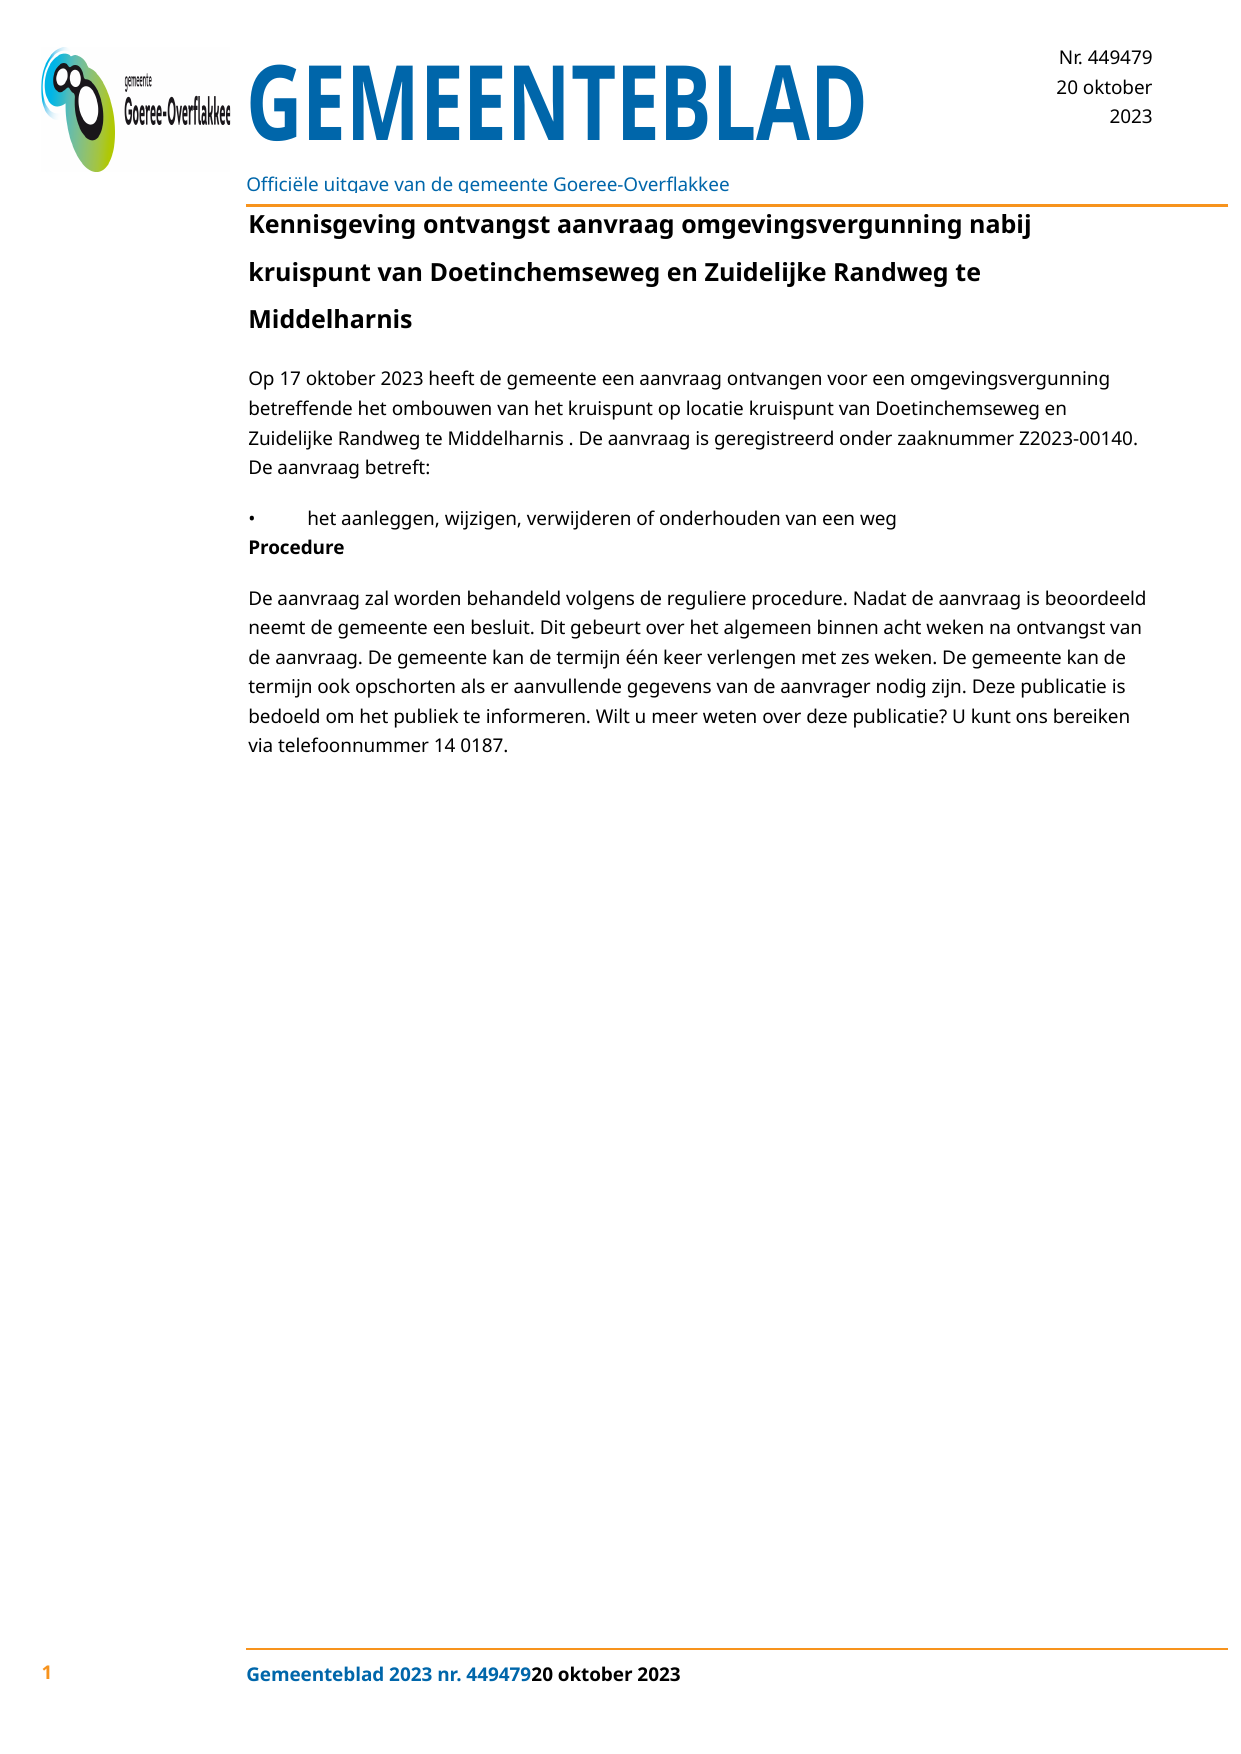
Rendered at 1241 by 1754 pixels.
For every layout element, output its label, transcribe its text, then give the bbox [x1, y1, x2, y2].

text Op 17 oktober 2023 heeft de gemeente een aanvraag ontvangen voor een omgevingsvergunning betreffende het ombouwen van het kruispunt op locatie kruispunt van Doetinchemseweg en Zuidelijke Randweg te Middelharnis . De aanvraag is geregistreerd onder zaaknummer Z2023-00140. De aanvraag betreft: [248, 366, 1152, 480]
picture [41, 47, 231, 172]
text Kennisgeving ontvangst aanvraag omgevingsvergunning nabij kruispunt van Doetinchemseweg en Zuidelijke Randweg te Middelharnis [248, 207, 1152, 336]
text Procedure [248, 534, 1152, 560]
text De aanvraag zal worden behandeld volgens de reguliere procedure. Nadat de aanvraag is beoordeeld neemt de gemeente een besluit. Dit gebeurt over het algemeen binnen acht weken na ontvangst van de aanvraag. De gemeente kan de termijn één keer verlengen met zes weken. De gemeente kan de termijn ook opschorten als er aanvullende gegevens van de aanvrager nodig zijn. Deze publicatie is bedoeld om het publiek te informeren. Wilt u meer weten over deze publicatie? U kunt ons bereiken via telefoonnummer 14 0187. [248, 585, 1152, 758]
list het aanleggen, wijzigen, verwijderen of onderhouden van een weg [248, 505, 1152, 530]
